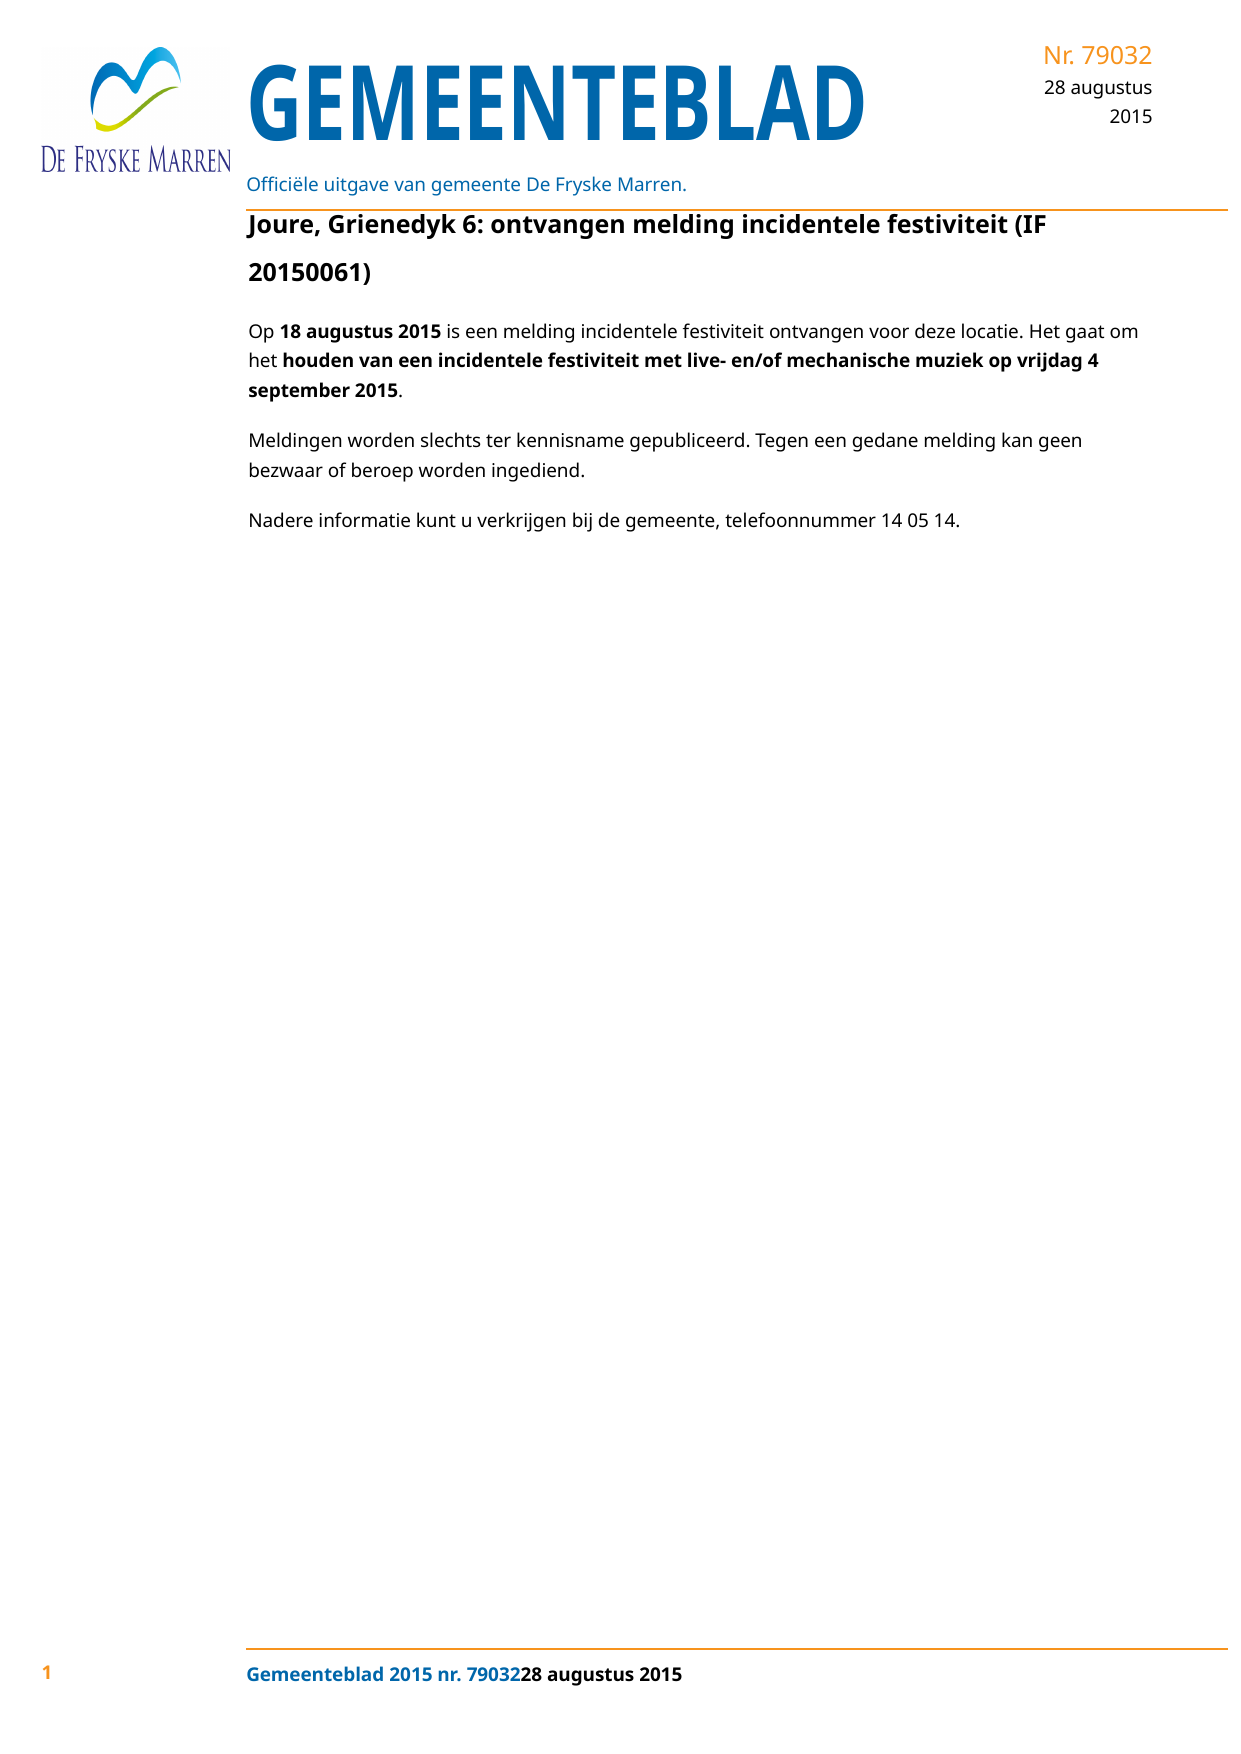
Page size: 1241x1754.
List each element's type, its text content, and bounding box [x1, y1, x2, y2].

text Meldingen worden slechts ter kennisname gepubliceerd. Tegen een gedane melding kan geen bezwaar of beroep worden ingediend. [248, 427, 1152, 483]
text Nadere informatie kunt u verkrijgen bij de gemeente, telefoonnummer 14 05 14. [248, 507, 1152, 533]
text Joure, Grienedyk 6: ontvangen melding incidentele festiviteit (IF 20150061) [248, 211, 1152, 288]
picture [41, 47, 231, 172]
text Op 18 augustus 2015 is een melding incidentele festiviteit ontvangen voor deze locatie. Het gaat om het houden van een incidentele festiviteit met live- en/of mechanische muziek op vrijdag 4 september 2015. [248, 318, 1152, 403]
